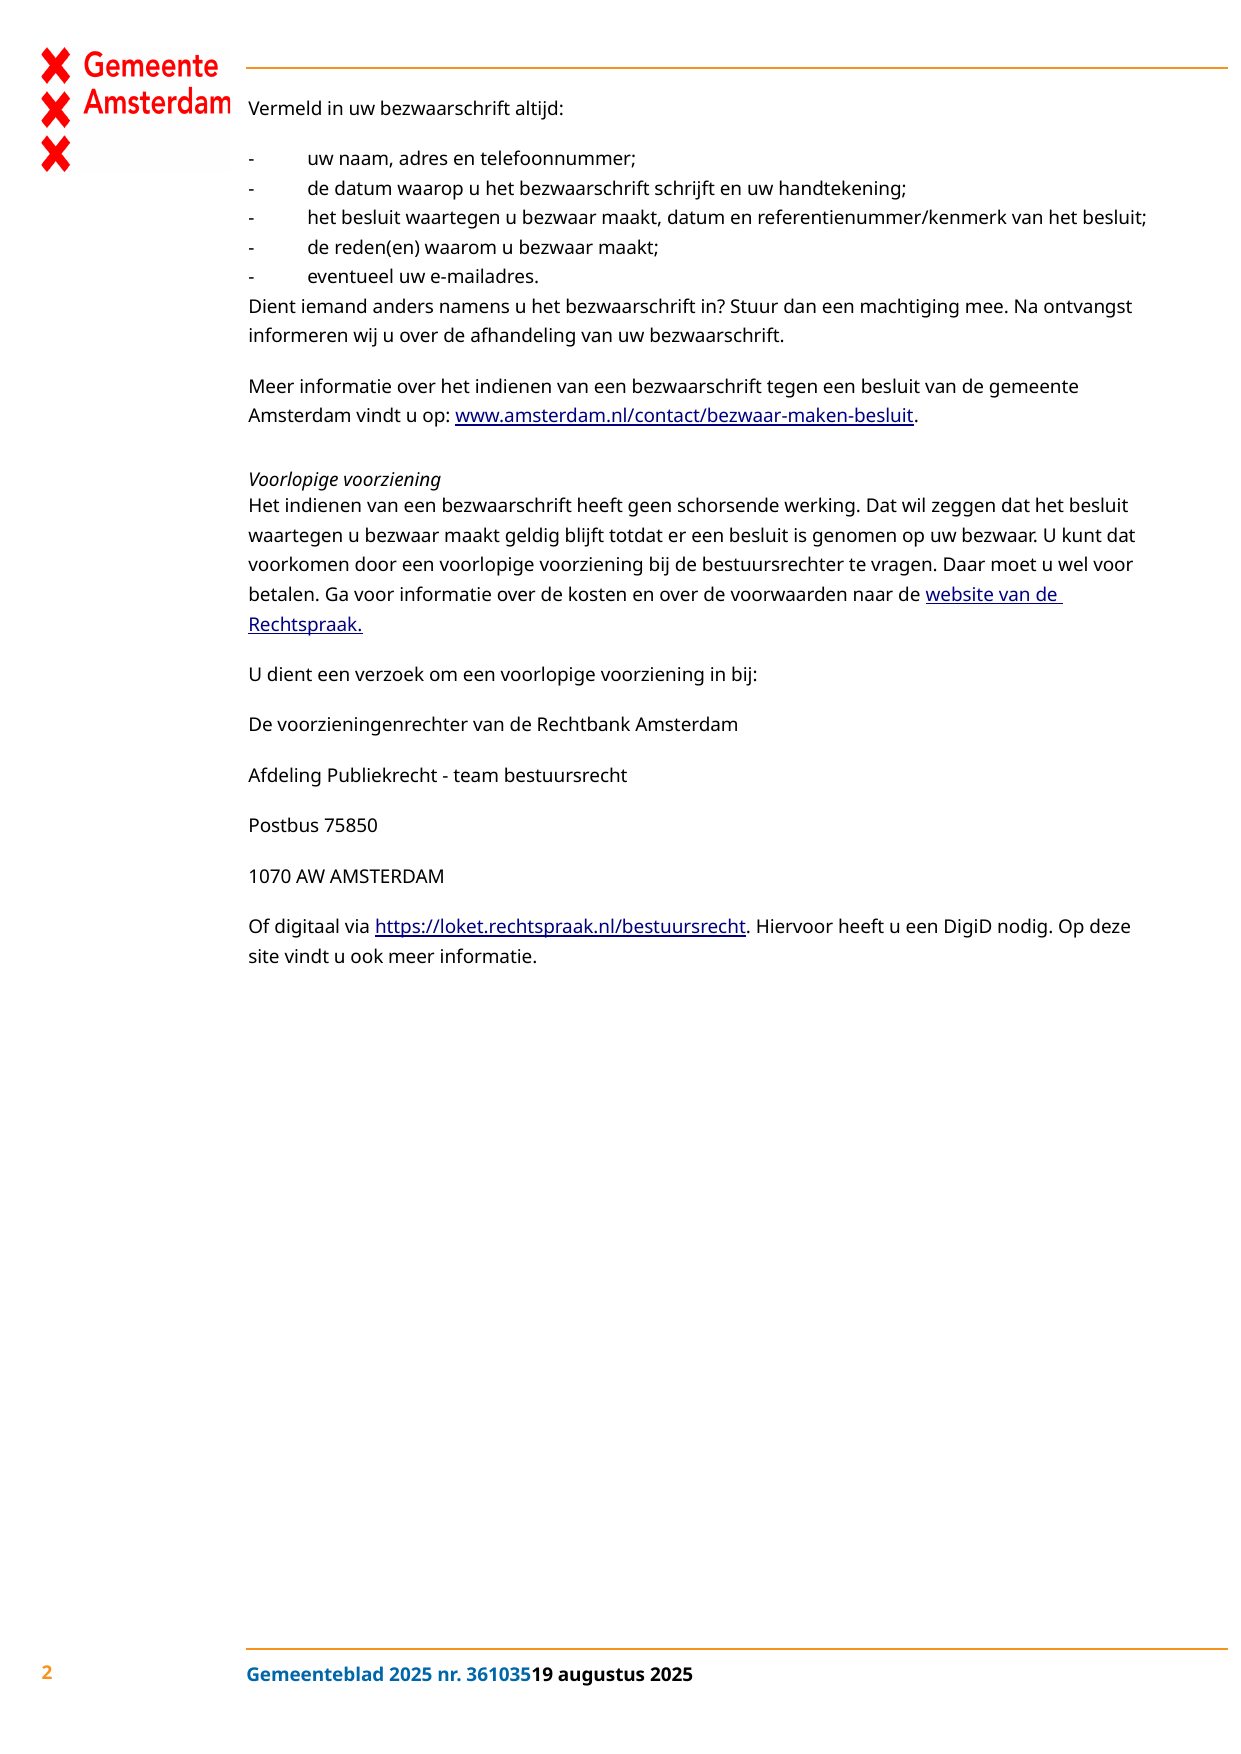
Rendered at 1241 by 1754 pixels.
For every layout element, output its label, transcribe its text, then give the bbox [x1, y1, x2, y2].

text Vermeld in uw bezwaarschrift altijd: [248, 95, 1152, 121]
text De voorzieningenrechter van de Rechtbank Amsterdam [248, 712, 1152, 737]
list het besluit waartegen u bezwaar maakt, datum en referentienummer/kenmerk van het besluit; [248, 204, 1152, 230]
list eventueel uw e-mailadres. [248, 263, 1152, 289]
picture [41, 47, 231, 172]
list de datum waarop u het bezwaarschrift schrijft en uw handtekening; [248, 175, 1152, 201]
list de reden(en) waarom u bezwaar maakt; [248, 234, 1152, 260]
text Voorlopige voorziening [248, 467, 1152, 492]
text U dient een verzoek om een voorlopige voorziening in bij: [248, 661, 1152, 687]
text Afdeling Publiekrecht - team bestuursrecht [248, 762, 1152, 788]
list uw naam, adres en telefoonnummer; [248, 145, 1152, 171]
text Het indienen van een bezwaarschrift heeft geen schorsende werking. Dat wil zeggen dat het besluit waartegen u bezwaar maakt geldig blijft totdat er een besluit is genomen op uw bezwaar. U kunt dat voorkomen door een voorlopige voorziening bij de bestuursrechter te vragen. Daar moet u wel voor betalen. Ga voor informatie over de kosten en over de voorwaarden naar de website van de Rechtspraak. [248, 492, 1152, 636]
text 1070 AW AMSTERDAM [248, 863, 1152, 888]
text Dient iemand anders namens u het bezwaarschrift in? Stuur dan een machtiging mee. Na ontvangst informeren wij u over de afhandeling van uw bezwaarschrift. [248, 293, 1152, 348]
text Of digitaal via https://loket.rechtspraak.nl/bestuursrecht. Hiervoor heeft u een DigiD nodig. Op deze site vindt u ook meer informatie. [248, 913, 1152, 968]
text Postbus 75850 [248, 812, 1152, 838]
text Meer informatie over het indienen van een bezwaarschrift tegen een besluit van de gemeente Amsterdam vindt u op: www.amsterdam.nl/contact/bezwaar-maken-besluit. [248, 373, 1152, 428]
